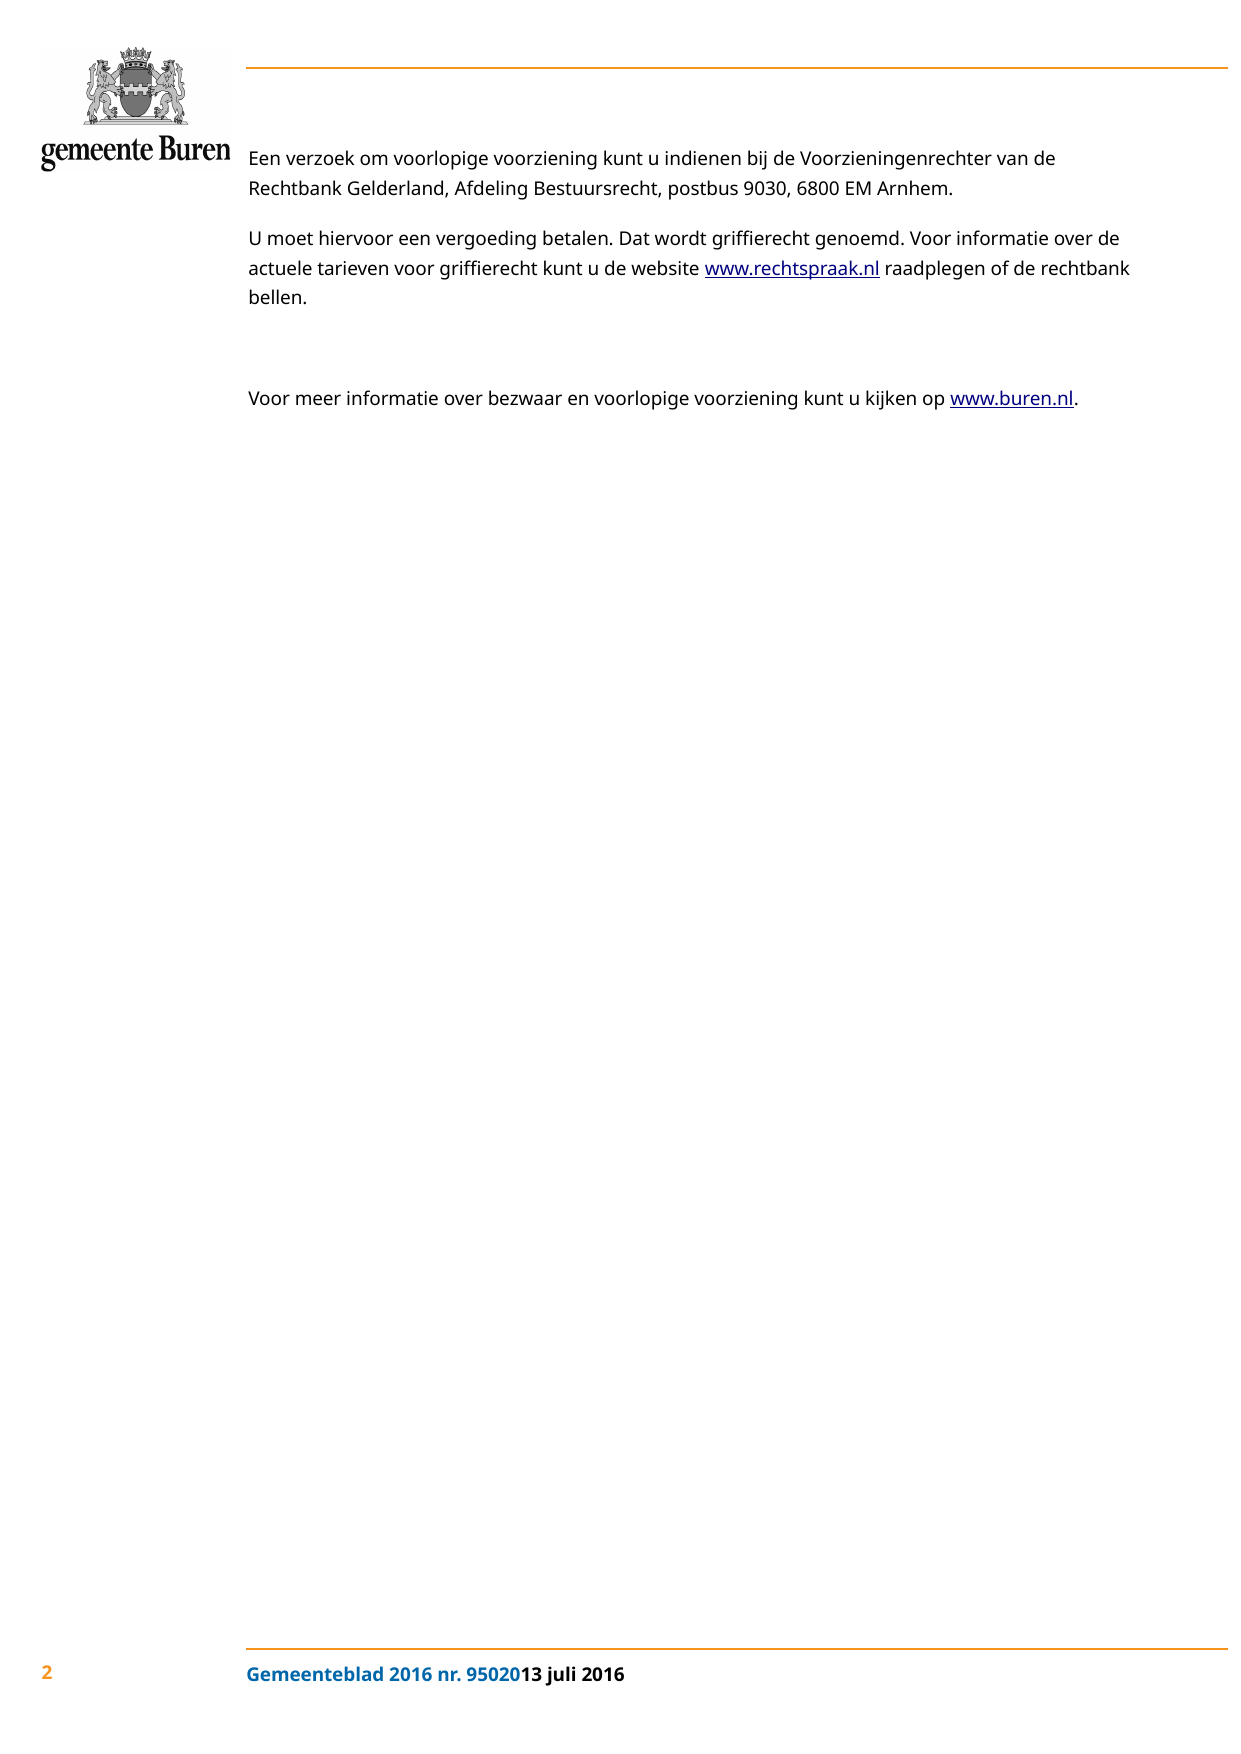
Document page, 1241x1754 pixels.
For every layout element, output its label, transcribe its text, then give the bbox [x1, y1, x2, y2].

text Een verzoek om voorlopige voorziening kunt u indienen bij de Voorzieningenrechter van de Rechtbank Gelderland, Afdeling Bestuursrecht, postbus 9030, 6800 EM Arnhem. [248, 145, 1152, 201]
picture [41, 47, 231, 172]
text Voor meer informatie over bezwaar en voorlopige voorziening kunt u kijken op www.buren.nl. [248, 385, 1152, 411]
text U moet hiervoor een vergoeding betalen. Dat wordt griffierecht genoemd. Voor informatie over de actuele tarieven voor griffierecht kunt u de website www.rechtspraak.nl raadplegen of de rechtbank bellen. [248, 225, 1152, 310]
